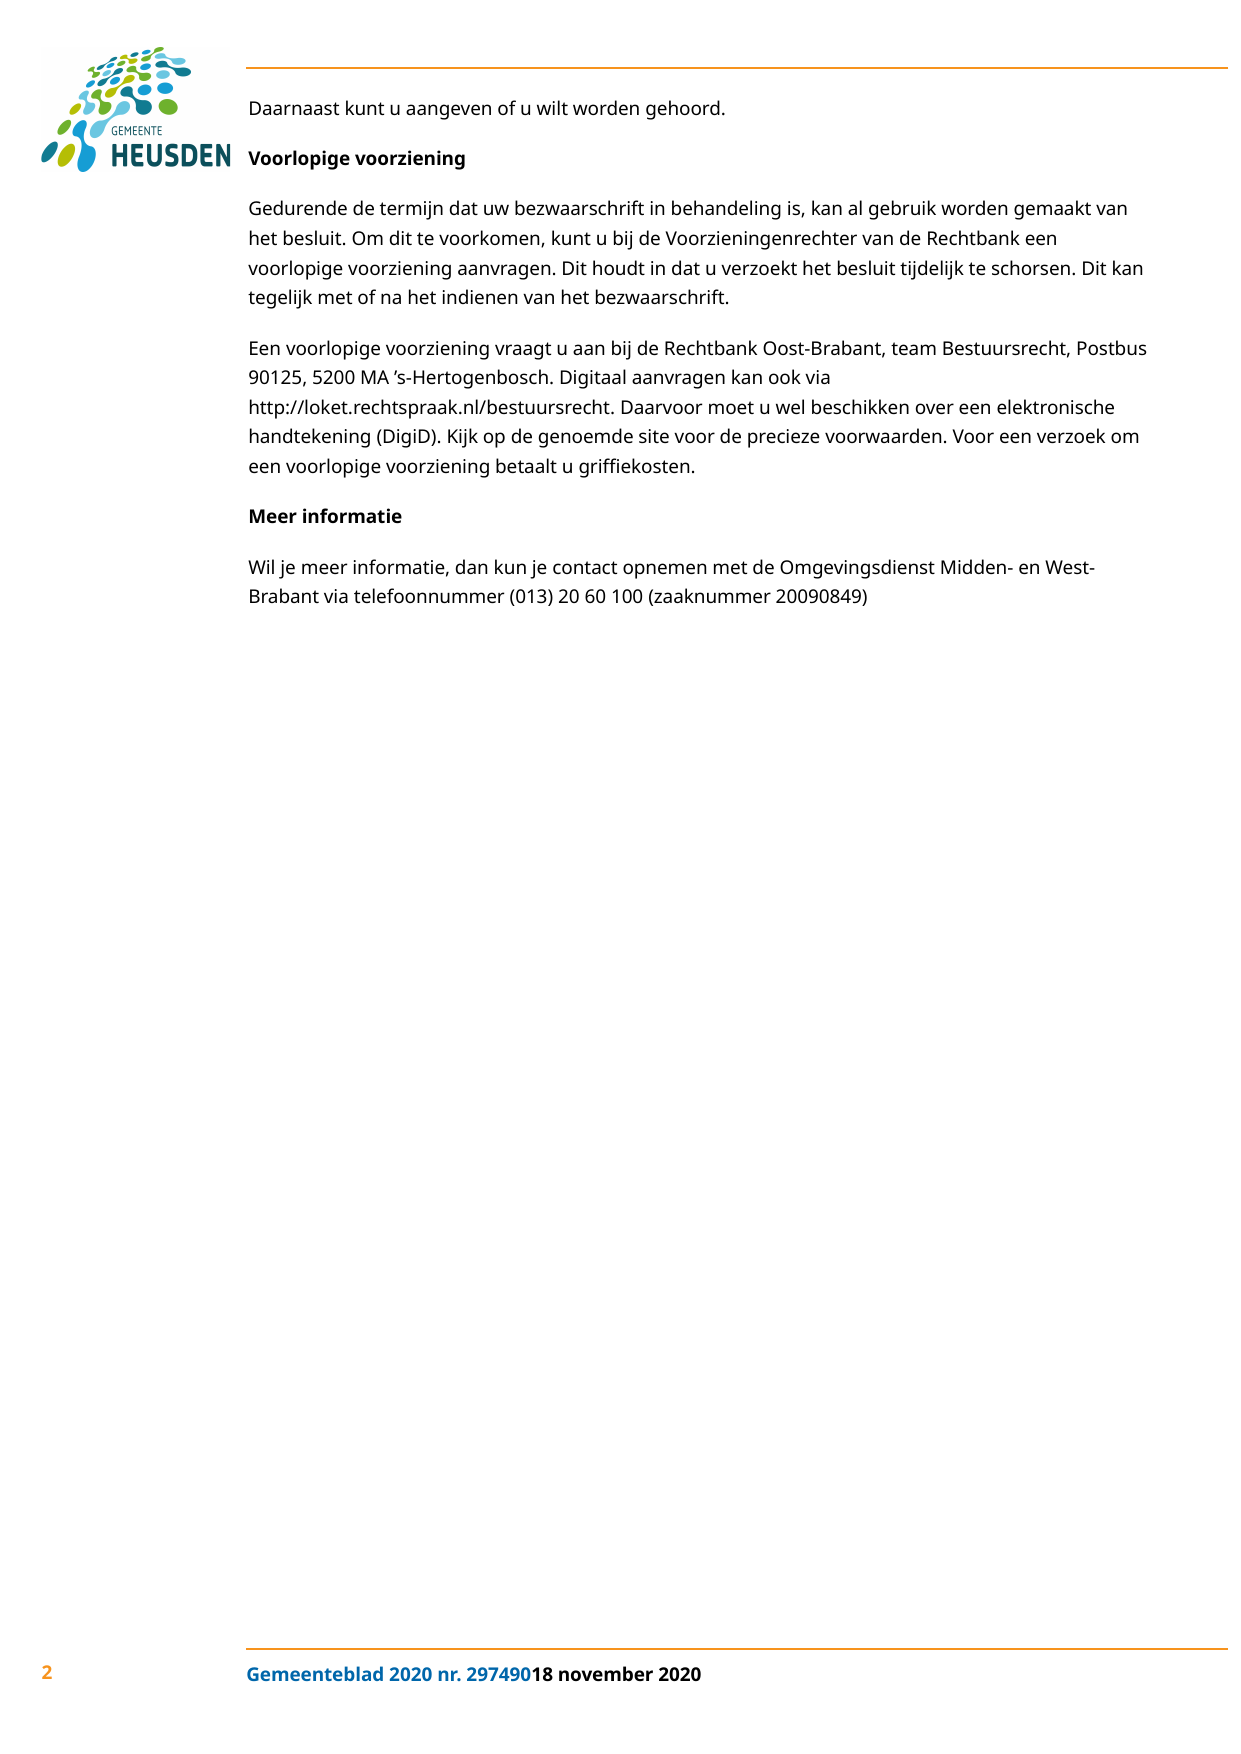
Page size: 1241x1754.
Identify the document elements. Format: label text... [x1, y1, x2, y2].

text Wil je meer informatie, dan kun je contact opnemen met de Omgevingsdienst Midden- en West-Brabant via telefoonnummer (013) 20 60 100 (zaaknummer 20090849) [248, 554, 1152, 609]
text Gedurende de termijn dat uw bezwaarschrift in behandeling is, kan al gebruik worden gemaakt van het besluit. Om dit te voorkomen, kunt u bij de Voorzieningenrechter van de Rechtbank een voorlopige voorziening aanvragen. Dit houdt in dat u verzoekt het besluit tijdelijk te schorsen. Dit kan tegelijk met of na het indienen van het bezwaarschrift. [248, 196, 1152, 310]
text Daarnaast kunt u aangeven of u wilt worden gehoord. [248, 95, 1152, 121]
text Meer informatie [248, 503, 1152, 529]
text Voorlopige voorziening [248, 145, 1152, 171]
picture [41, 47, 231, 172]
text Een voorlopige voorziening vraagt u aan bij de Rechtbank Oost-Brabant, team Bestuursrecht, Postbus 90125, 5200 MA ’s-Hertogenbosch. Digitaal aanvragen kan ook via http://loket.rechtspraak.nl/bestuursrecht. Daarvoor moet u wel beschikken over een elektronische handtekening (DigiD). Kijk op de genoemde site voor de precieze voorwaarden. Voor een verzoek om een voorlopige voorziening betaalt u griffiekosten. [248, 335, 1152, 479]
